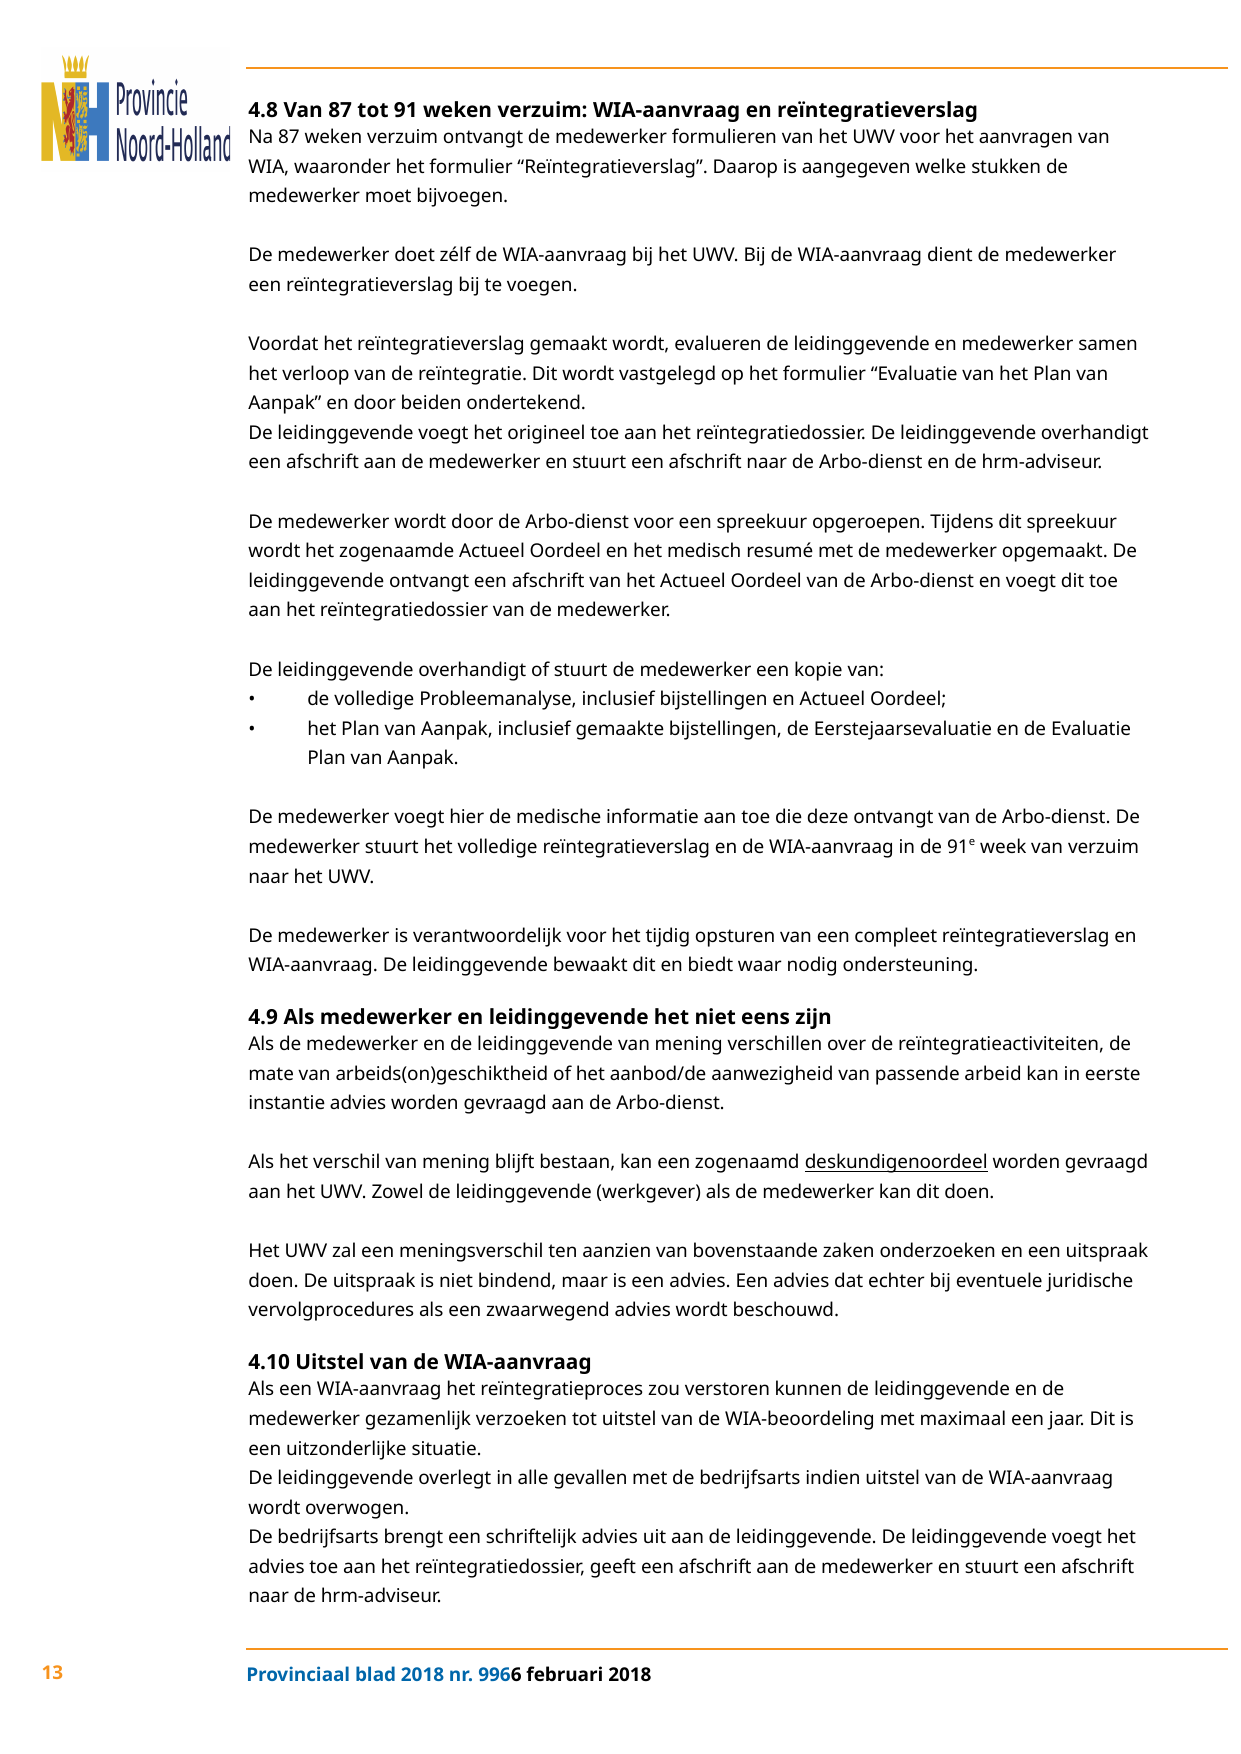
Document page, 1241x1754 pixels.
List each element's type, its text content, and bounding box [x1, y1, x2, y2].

text Voordat het reïntegratieverslag gemaakt wordt, evalueren de leidinggevende en medewerker samen het verloop van de reïntegratie. Dit wordt vastgelegd op het formulier “Evaluatie van het Plan van Aanpak” en door beiden ondertekend. [248, 330, 1152, 415]
text De leidinggevende voegt het origineel toe aan het reïntegratiedossier. De leidinggevende overhandigt een afschrift aan de medewerker en stuurt een afschrift naar de Arbo-dienst en de hrm-adviseur. [248, 419, 1152, 474]
text De bedrijfsarts brengt een schriftelijk advies uit aan de leidinggevende. De leidinggevende voegt het advies toe aan het reïntegratiedossier, geeft een afschrift aan de medewerker en stuurt een afschrift naar de hrm-adviseur. [248, 1523, 1152, 1608]
text De medewerker wordt door de Arbo-dienst voor een spreekuur opgeroepen. Tijdens dit spreekuur wordt het zogenaamde Actueel Oordeel en het medisch resumé met de medewerker opgemaakt. De leidinggevende ontvangt een afschrift van het Actueel Oordeel van de Arbo-dienst en voegt dit toe aan het reïntegratiedossier van de medewerker. [248, 508, 1152, 622]
text 4.9 Als medewerker en leidinggevende het niet eens zijn [248, 1002, 1152, 1030]
text De leidinggevende overhandigt of stuurt de medewerker een kopie van: [248, 656, 1152, 681]
list het Plan van Aanpak, inclusief gemaakte bijstellingen, de Eerstejaarsevaluatie en de Evaluatie Plan van Aanpak. [248, 715, 1152, 770]
text Het UWV zal een meningsverschil ten aanzien van bovenstaande zaken onderzoeken en een uitspraak doen. De uitspraak is niet bindend, maar is een advies. Een advies dat echter bij eventuele juridische vervolgprocedures als een zwaarwegend advies wordt beschouwd. [248, 1237, 1152, 1322]
text Als de medewerker en de leidinggevende van mening verschillen over de reïntegratieactiviteiten, de mate van arbeids(on)geschiktheid of het aanbod/de aanwezigheid van passende arbeid kan in eerste instantie advies worden gevraagd aan de Arbo-dienst. [248, 1030, 1152, 1115]
text 4.8 Van 87 tot 91 weken verzuim: WIA-aanvraag en reïntegratieverslag [248, 95, 1152, 123]
list de volledige Probleemanalyse, inclusief bijstellingen en Actueel Oordeel; [248, 685, 1152, 711]
text Als een WIA-aanvraag het reïntegratieproces zou verstoren kunnen de leidinggevende en de medewerker gezamenlijk verzoeken tot uitstel van de WIA-beoordeling met maximaal een jaar. Dit is een uitzonderlijke situatie. [248, 1376, 1152, 1460]
text Als het verschil van mening blijft bestaan, kan een zogenaamd deskundigenoordeel worden gevraagd aan het UWV. Zowel de leidinggevende (werkgever) als de medewerker kan dit doen. [248, 1149, 1152, 1204]
text De medewerker voegt hier de medische informatie aan toe die deze ontvangt van de Arbo-dienst. De medewerker stuurt het volledige reïntegratieverslag en de WIA-aanvraag in de 91e week van verzuim naar het UWV. [248, 804, 1152, 888]
text De medewerker is verantwoordelijk voor het tijdig opsturen van een compleet reïntegratieverslag en WIA-aanvraag. De leidinggevende bewaakt dit en biedt waar nodig ondersteuning. [248, 922, 1152, 977]
text De leidinggevende overlegt in alle gevallen met de bedrijfsarts indien uitstel van de WIA-aanvraag wordt overwogen. [248, 1464, 1152, 1519]
text 4.10 Uitstel van de WIA-aanvraag [248, 1347, 1152, 1376]
picture [41, 47, 231, 172]
text De medewerker doet zélf de WIA-aanvraag bij het UWV. Bij de WIA-aanvraag dient de medewerker een reïntegratieverslag bij te voegen. [248, 242, 1152, 297]
text Na 87 weken verzuim ontvangt de medewerker formulieren van het UWV voor het aanvragen van WIA, waaronder het formulier “Reïntegratieverslag”. Daarop is aangegeven welke stukken de medewerker moet bijvoegen. [248, 123, 1152, 208]
